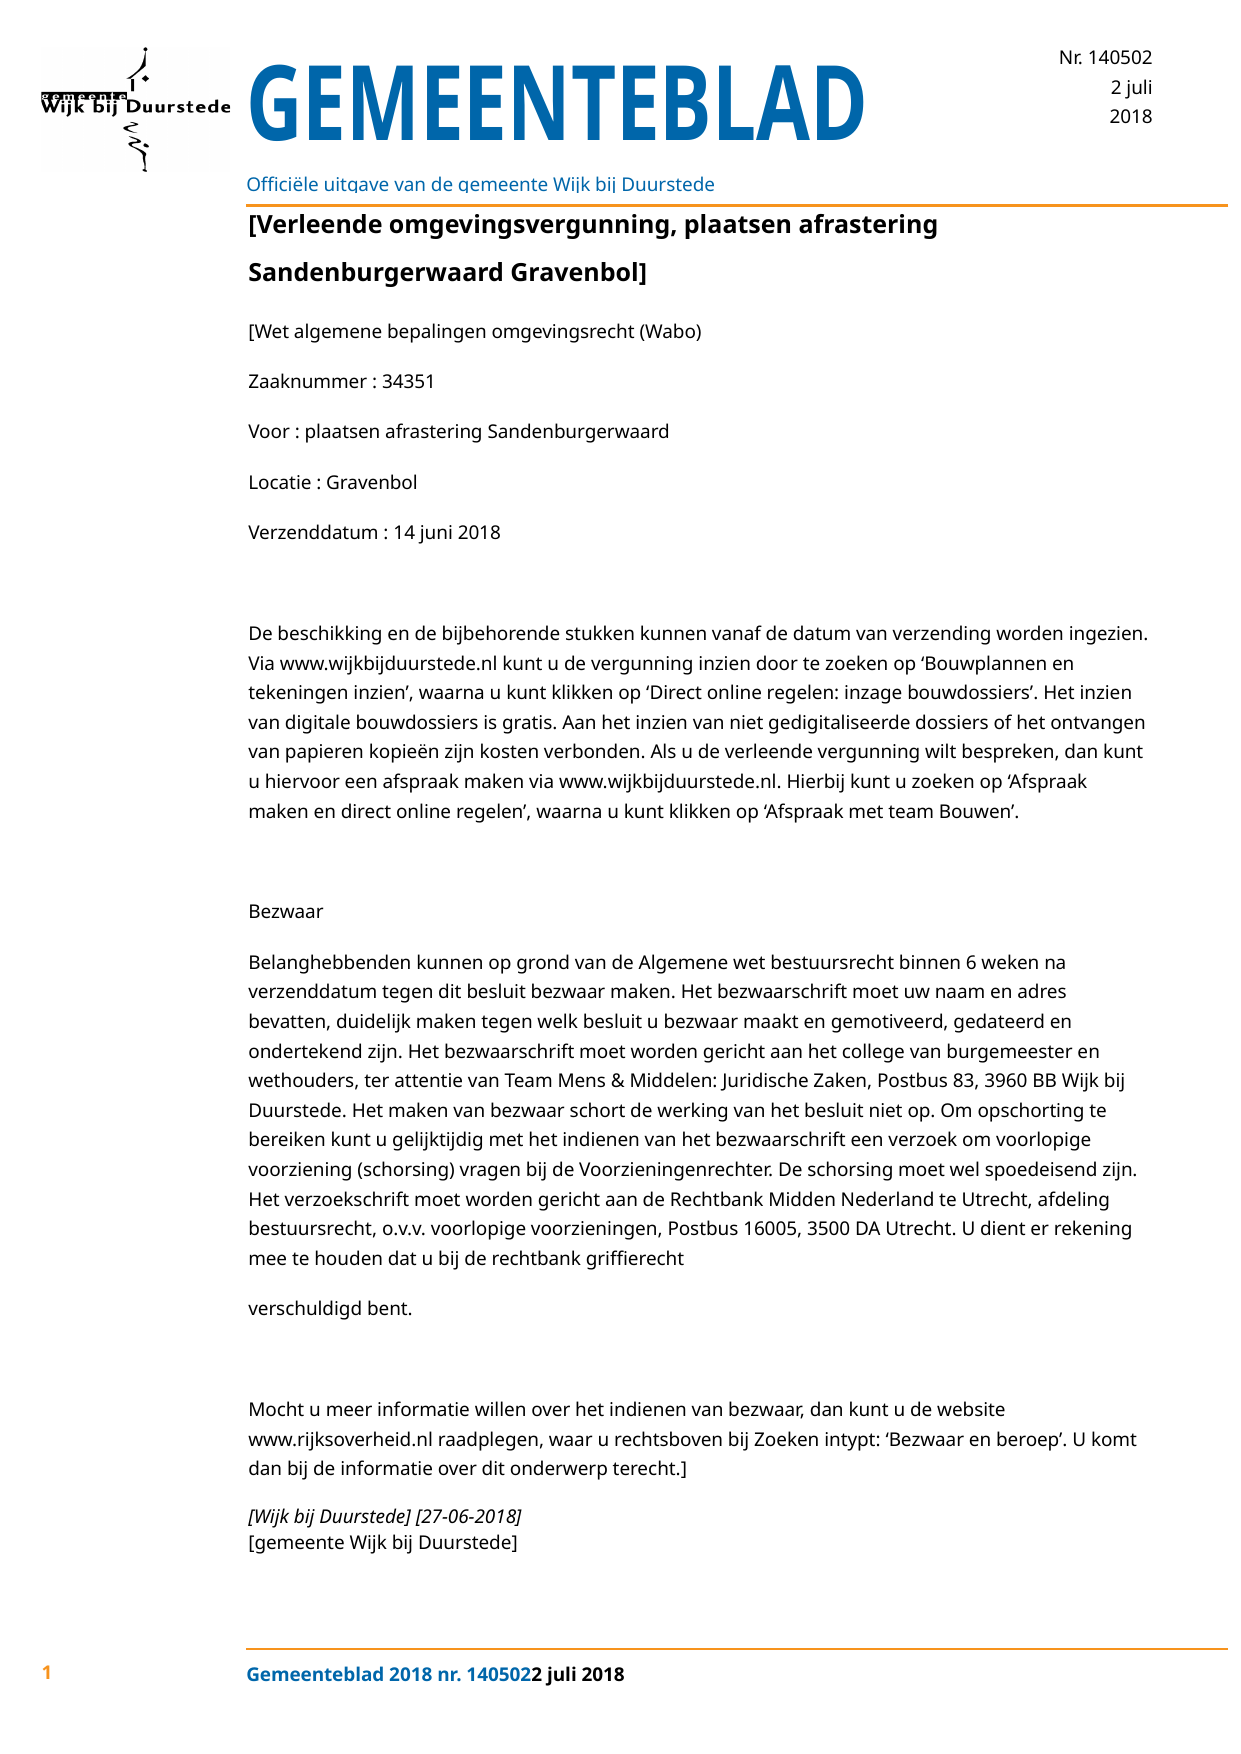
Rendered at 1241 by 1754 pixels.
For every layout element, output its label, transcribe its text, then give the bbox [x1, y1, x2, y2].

text Bezwaar [248, 899, 1152, 924]
text Voor : plaatsen afrastering Sandenburgerwaard [248, 419, 1152, 444]
text Mocht u meer informatie willen over het indienen van bezwaar, dan kunt u de website www.rijksoverheid.nl raadplegen, waar u rechtsboven bij Zoeken intypt: ‘Bezwaar en beroep’. U komt dan bij de informatie over dit onderwerp terecht.] [248, 1396, 1152, 1481]
text Belanghebbenden kunnen op grond van de Algemene wet bestuursrecht binnen 6 weken na verzenddatum tegen dit besluit bezwaar maken. Het bezwaarschrift moet uw naam en adres bevatten, duidelijk maken tegen welk besluit u bezwaar maakt en gemotiveerd, gedateerd en ondertekend zijn. Het bezwaarschrift moet worden gericht aan het college van burgemeester en wethouders, ter attentie van Team Mens & Middelen: Juridische Zaken, Postbus 83, 3960 BB Wijk bij Duurstede. Het maken van bezwaar schort de werking van het besluit niet op. Om opschorting te bereiken kunt u gelijktijdig met het indienen van het bezwaarschrift een verzoek om voorlopige voorziening (schorsing) vragen bij de Voorzieningenrechter. De schorsing moet wel spoedeisend zijn. Het verzoekschrift moet worden gericht aan de Rechtbank Midden Nederland te Utrecht, afdeling bestuursrecht, o.v.v. voorlopige voorzieningen, Postbus 16005, 3500 DA Utrecht. U dient er rekening mee te houden dat u bij de rechtbank griffierecht [248, 949, 1152, 1271]
text [gemeente Wijk bij Duurstede] [248, 1529, 1152, 1555]
text [Wijk bij Duurstede] [27-06-2018] [248, 1503, 1152, 1529]
text De beschikking en de bijbehorende stukken kunnen vanaf de datum van verzending worden ingezien. Via www.wijkbijduurstede.nl kunt u de vergunning inzien door te zoeken op ‘Bouwplannen en tekeningen inzien’, waarna u kunt klikken op ‘Direct online regelen: inzage bouwdossiers’. Het inzien van digitale bouwdossiers is gratis. Aan het inzien van niet gedigitaliseerde dossiers of het ontvangen van papieren kopieën zijn kosten verbonden. Als u de verleende vergunning wilt bespreken, dan kunt u hiervoor een afspraak maken via www.wijkbijduurstede.nl. Hierbij kunt u zoeken op ‘Afspraak maken en direct online regelen’, waarna u kunt klikken op ‘Afspraak met team Bouwen’. [248, 620, 1152, 824]
text Zaaknummer : 34351 [248, 368, 1152, 394]
picture [41, 47, 231, 172]
text Verzenddatum : 14 juni 2018 [248, 519, 1152, 545]
text [Verleende omgevingsvergunning, plaatsen afrastering Sandenburgerwaard Gravenbol] [248, 207, 1152, 288]
text verschuldigd bent. [248, 1295, 1152, 1321]
text Locatie : Gravenbol [248, 469, 1152, 495]
text [Wet algemene bepalingen omgevingsrecht (Wabo) [248, 318, 1152, 344]
